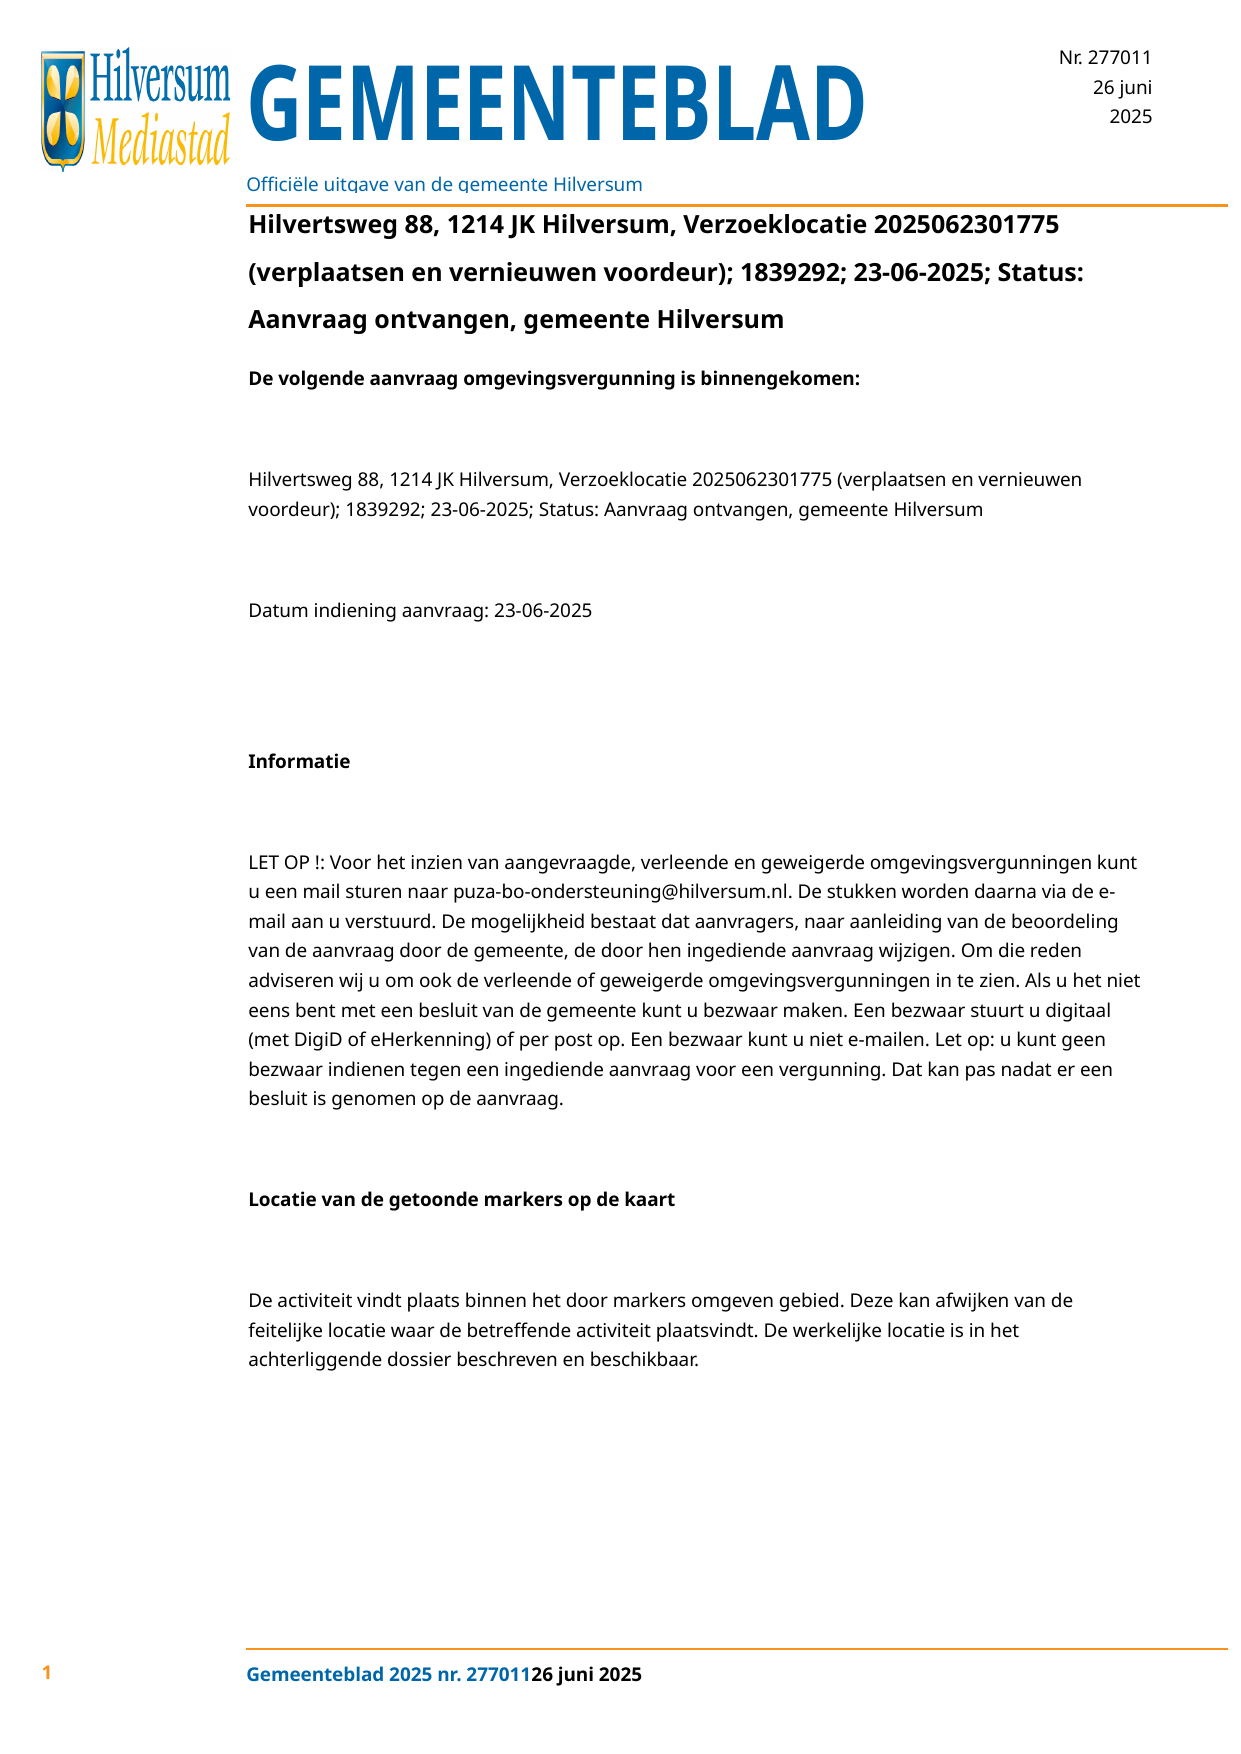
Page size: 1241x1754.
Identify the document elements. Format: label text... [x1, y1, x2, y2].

text Informatie [248, 748, 1152, 774]
text Locatie van de getoonde markers op de kaart [248, 1186, 1152, 1212]
text LET OP !: Voor het inzien van aangevraagde, verleende en geweigerde omgevingsvergunningen kunt u een mail sturen naar puza-bo-ondersteuning@hilversum.nl. De stukken worden daarna via de e-mail aan u verstuurd. De mogelijkheid bestaat dat aanvragers, naar aanleiding van de beoordeling van de aanvraag door de gemeente, de door hen ingediende aanvraag wijzigen. Om die reden adviseren wij u om ook de verleende of geweigerde omgevingsvergunningen in te zien. Als u het niet eens bent met een besluit van de gemeente kunt u bezwaar maken. Een bezwaar stuurt u digitaal (met DigiD of eHerkenning) of per post op. Een bezwaar kunt u niet e-mailen. Let op: u kunt geen bezwaar indienen tegen een ingediende aanvraag voor een vergunning. Dat kan pas nadat er een besluit is genomen op de aanvraag. [248, 849, 1152, 1111]
text Hilvertsweg 88, 1214 JK Hilversum, Verzoeklocatie 2025062301775 (verplaatsen en vernieuwen voordeur); 1839292; 23-06-2025; Status: Aanvraag ontvangen, gemeente Hilversum [248, 207, 1152, 336]
picture [41, 47, 231, 172]
text De activiteit vindt plaats binnen het door markers omgeven gebied. Deze kan afwijken van de feitelijke locatie waar de betreffende activiteit plaatsvindt. De werkelijke locatie is in het achterliggende dossier beschreven en beschikbaar. [248, 1287, 1152, 1372]
text De volgende aanvraag omgevingsvergunning is binnengekomen: [248, 366, 1152, 391]
text Hilvertsweg 88, 1214 JK Hilversum, Verzoeklocatie 2025062301775 (verplaatsen en vernieuwen voordeur); 1839292; 23-06-2025; Status: Aanvraag ontvangen, gemeente Hilversum [248, 466, 1152, 522]
text Datum indiening aanvraag: 23-06-2025 [248, 597, 1152, 622]
